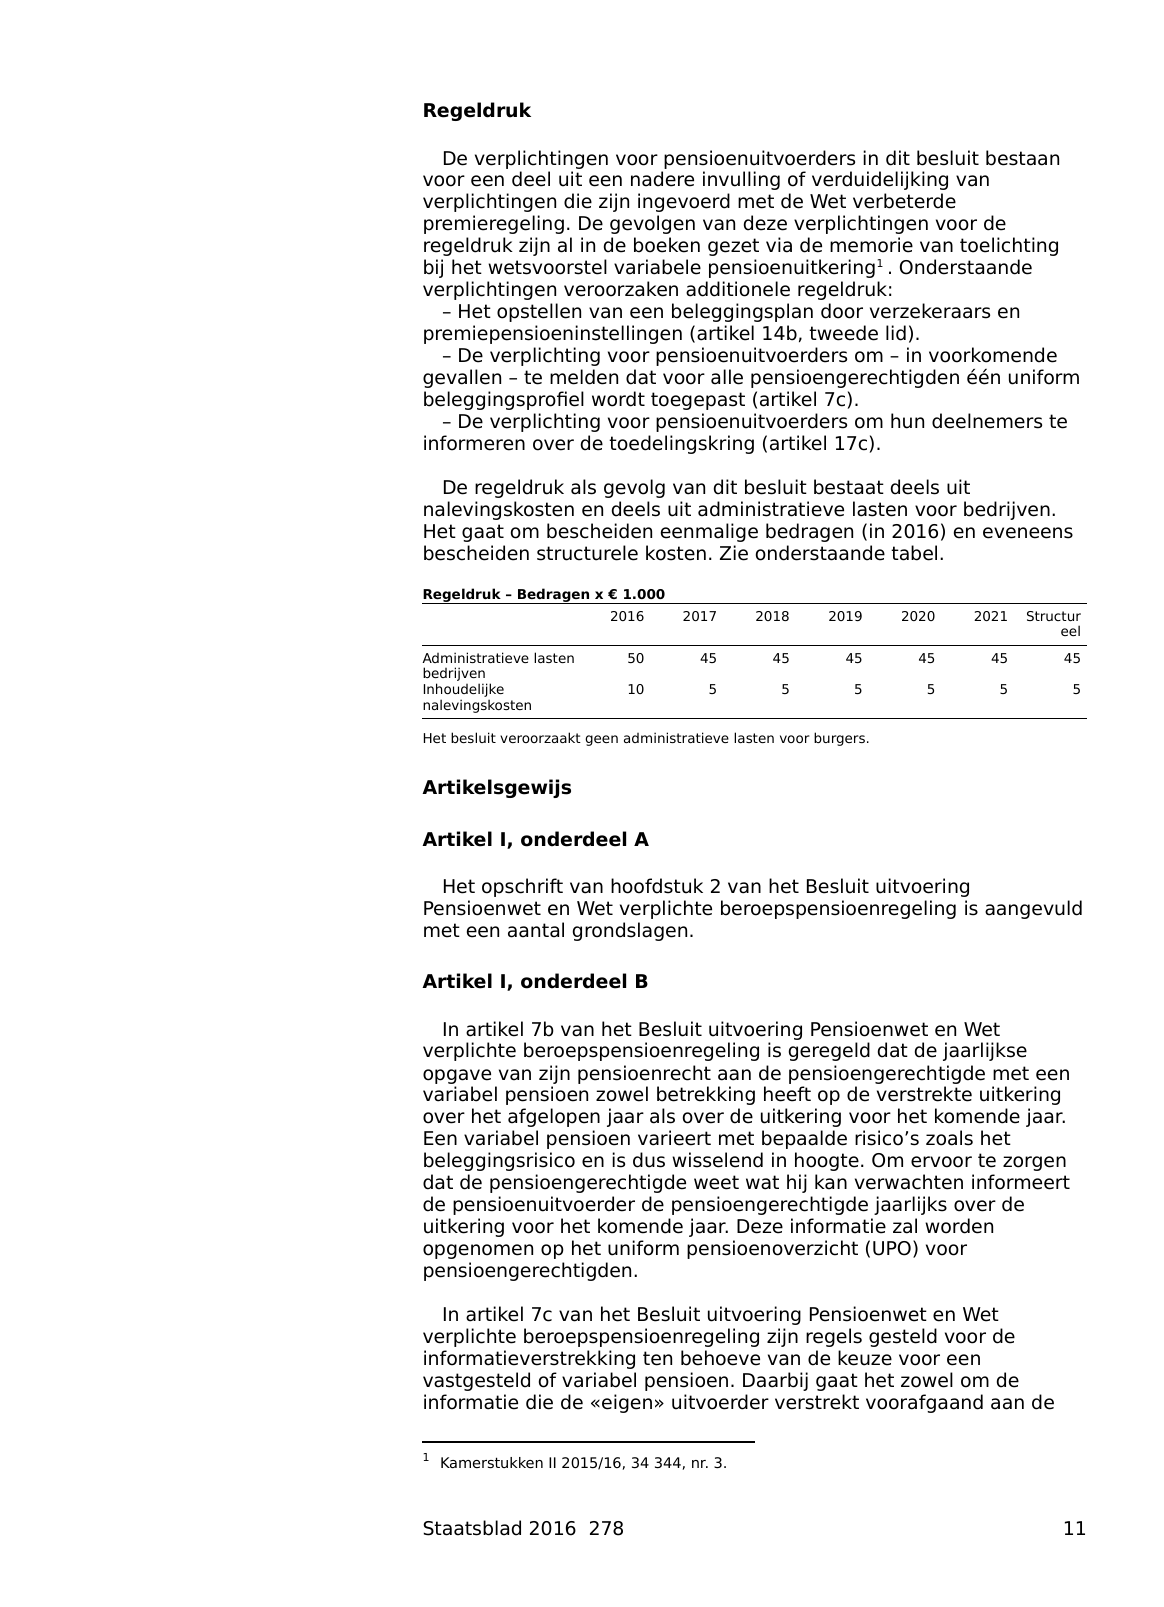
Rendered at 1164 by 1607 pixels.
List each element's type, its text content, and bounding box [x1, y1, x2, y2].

table_cell Het besluit veroorzaakt geen administratieve lasten voor burgers. [422, 719, 1087, 747]
text In artikel 7c van het Besluit uitvoering Pensioenwet en Wet verplichte beroepspensioenregeling zijn regels gesteld voor de informatieverstrekking ten behoeve van de keuze voor een vastgesteld of variabel pensioen. Daarbij gaat het zowel om de informatie die de «eigen» uitvoerder verstrekt voorafgaand aan de [422, 1304, 1087, 1414]
table_cell Inhoudelijke nalevingskosten [422, 682, 577, 718]
table_cell 2020 [868, 604, 941, 645]
table_cell 45 [1014, 646, 1087, 682]
text – De verplichting voor pensioenuitvoerders om – in voorkomende gevallen – te melden dat voor alle pensioengerechtigden één uniform beleggingsprofiel wordt toegepast (artikel 7c). [422, 345, 1087, 411]
text – Het opstellen van een beleggingsplan door verzekeraars en premiepensioeninstellingen (artikel 14b, tweede lid). [422, 301, 1087, 345]
table_cell 10 [577, 682, 650, 718]
text Het opschrift van hoofdstuk 2 van het Besluit uitvoering Pensioenwet en Wet verplichte beroepspensioenregeling is aangevuld met een aantal grondslagen. [422, 876, 1087, 941]
table_header Regeldruk – Bedragen x € 1.000 [422, 587, 1087, 603]
table_cell 50 [577, 646, 650, 682]
subtitle Regeldruk [422, 100, 1087, 122]
table_cell Administratieve lasten bedrijven [422, 646, 577, 682]
table_cell 5 [650, 682, 723, 718]
table_cell 45 [650, 646, 723, 682]
subtitle Artikel I, onderdeel B [422, 971, 1087, 993]
table_cell 5 [723, 682, 796, 718]
text De verplichtingen voor pensioenuitvoerders in dit besluit bestaan voor een deel uit een nadere invulling of verduidelijking van verplichtingen die zijn ingevoerd met de Wet verbeterde premieregeling. De gevolgen van deze verplichtingen voor de regeldruk zijn al in de boeken gezet via de memorie van toelichting bij het wetsvoorstel variabele pensioenuitkering. Onderstaande verplichtingen veroorzaken additionele regeldruk: [422, 147, 1087, 301]
table_cell 45 [723, 646, 796, 682]
subtitle Artikelsgewijs [422, 777, 1087, 798]
table_cell 2021 [941, 604, 1014, 645]
table_cell 45 [796, 646, 868, 682]
table_cell 5 [941, 682, 1014, 718]
text In artikel 7b van het Besluit uitvoering Pensioenwet en Wet verplichte beroepspensioenregeling is geregeld dat de jaarlijkse opgave van zijn pensioenrecht aan de pensioengerechtigde met een variabel pensioen zowel betrekking heeft op de verstrekte uitkering over het afgelopen jaar als over de uitkering voor het komende jaar. Een variabel pensioen varieert met bepaalde risico’s zoals het beleggingsrisico en is dus wisselend in hoogte. Om ervoor te zorgen dat de pensioengerechtigde weet wat hij kan verwachten informeert de pensioenuitvoerder de pensioengerechtigde jaarlijks over de uitkering voor het komende jaar. Deze informatie zal worden opgenomen op het uniform pensioenoverzicht (UPO) voor pensioengerechtigden. [422, 1018, 1087, 1282]
text – De verplichting voor pensioenuitvoerders om hun deelnemers te informeren over de toedelingskring (artikel 17c). [422, 411, 1087, 455]
table_cell [422, 604, 577, 645]
table_cell 45 [868, 646, 941, 682]
subtitle Artikel I, onderdeel A [422, 828, 1087, 851]
table_cell 5 [796, 682, 868, 718]
table_cell 2019 [796, 604, 868, 645]
table_cell 5 [1014, 682, 1087, 718]
table_cell 2018 [723, 604, 796, 645]
table_cell 45 [941, 646, 1014, 682]
text De regeldruk als gevolg van dit besluit bestaat deels uit nalevingskosten en deels uit administratieve lasten voor bedrijven. Het gaat om bescheiden eenmalige bedragen (in 2016) en eveneens bescheiden structurele kosten. Zie onderstaande tabel. [422, 477, 1087, 565]
text Kamerstukken II 2015/16, 34 344, nr. 3. [422, 1451, 1087, 1473]
table_cell 2017 [650, 604, 723, 645]
table_cell 5 [868, 682, 941, 718]
table_cell Structureel [1014, 604, 1087, 645]
table_cell 2016 [577, 604, 650, 645]
